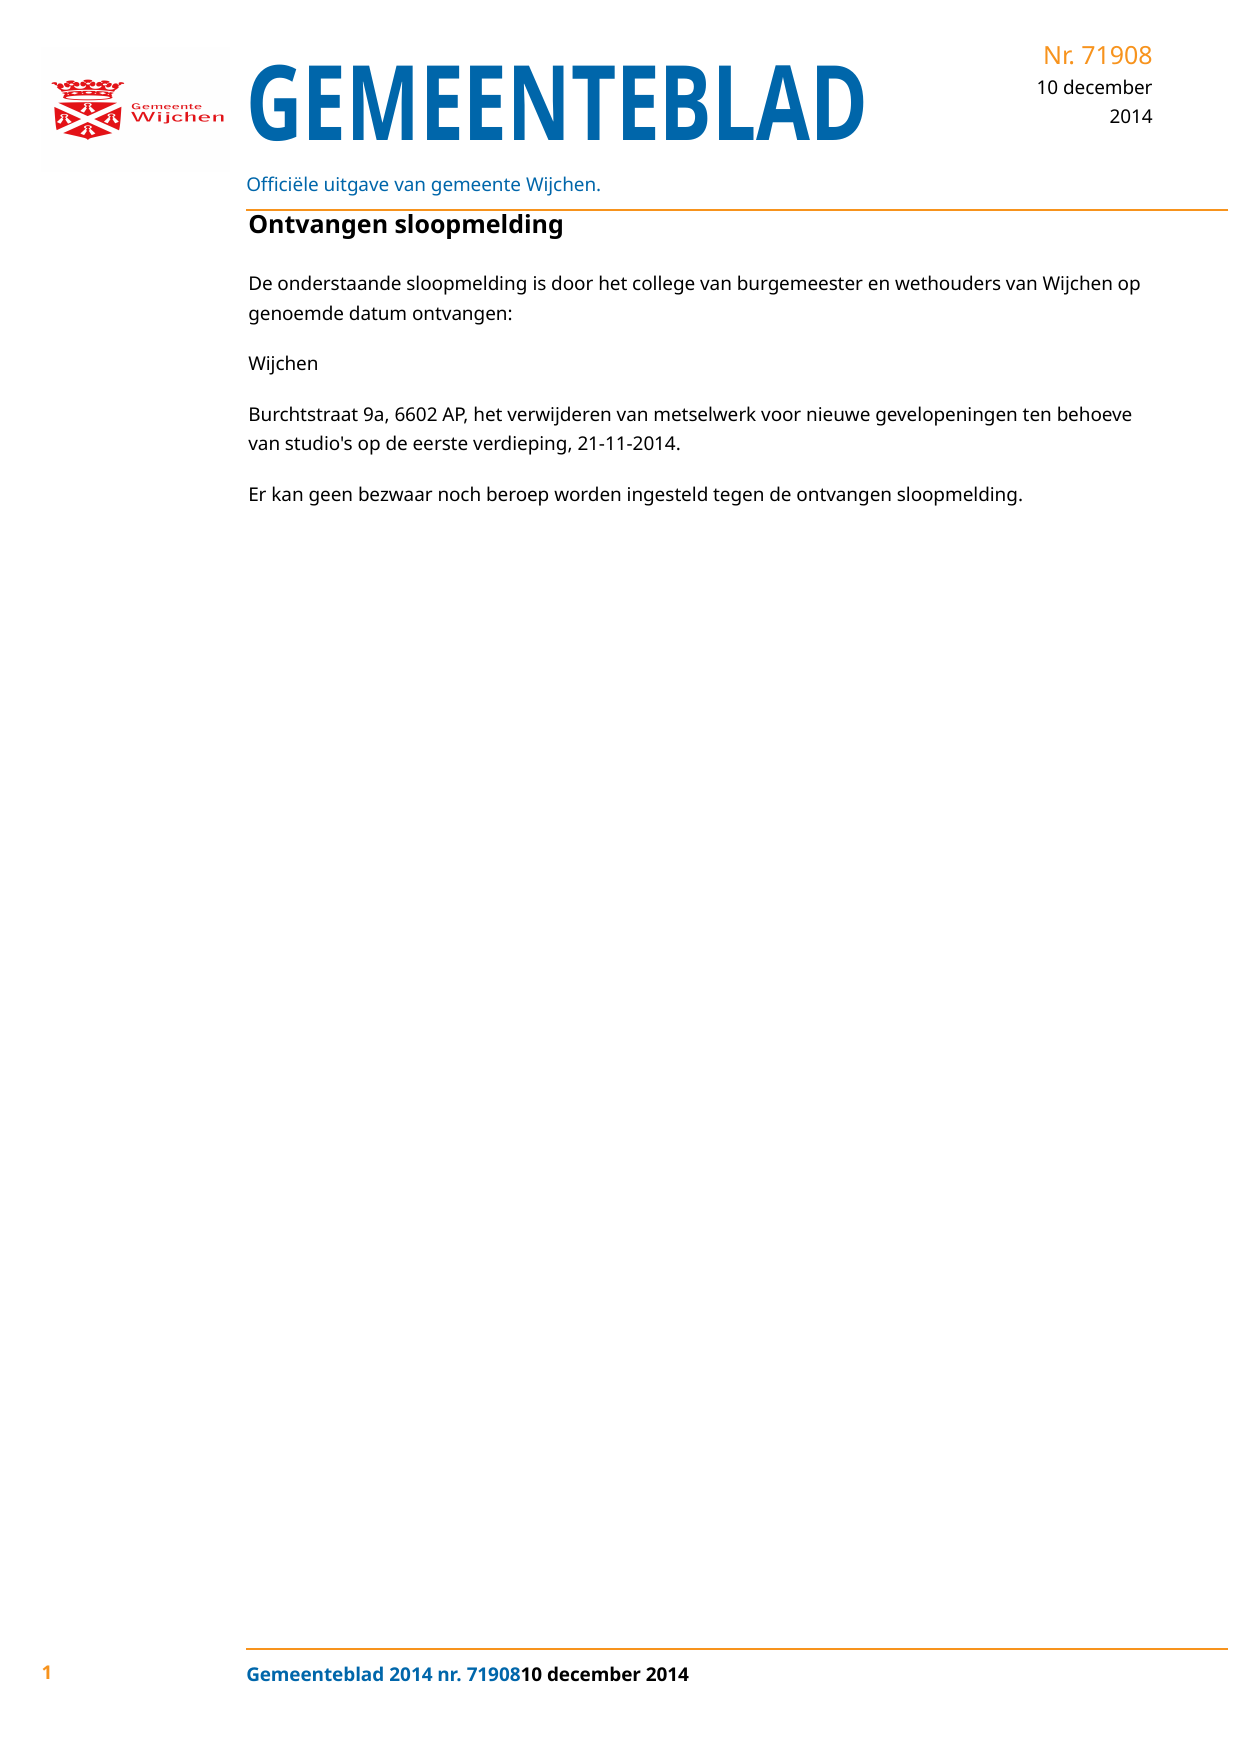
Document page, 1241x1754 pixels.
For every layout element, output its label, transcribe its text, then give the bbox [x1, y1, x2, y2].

text Burchtstraat 9a, 6602 AP, het verwijderen van metselwerk voor nieuwe gevelopeningen ten behoeve van studio's op de eerste verdieping, 21-11-2014. [248, 401, 1152, 456]
text De onderstaande sloopmelding is door het college van burgemeester en wethouders van Wijchen op genoemde datum ontvangen: [248, 270, 1152, 326]
text Ontvangen sloopmelding [248, 211, 1152, 241]
text Er kan geen bezwaar noch beroep worden ingesteld tegen de ontvangen sloopmelding. [248, 481, 1152, 506]
text Wijchen [248, 350, 1152, 376]
picture [41, 47, 231, 172]
